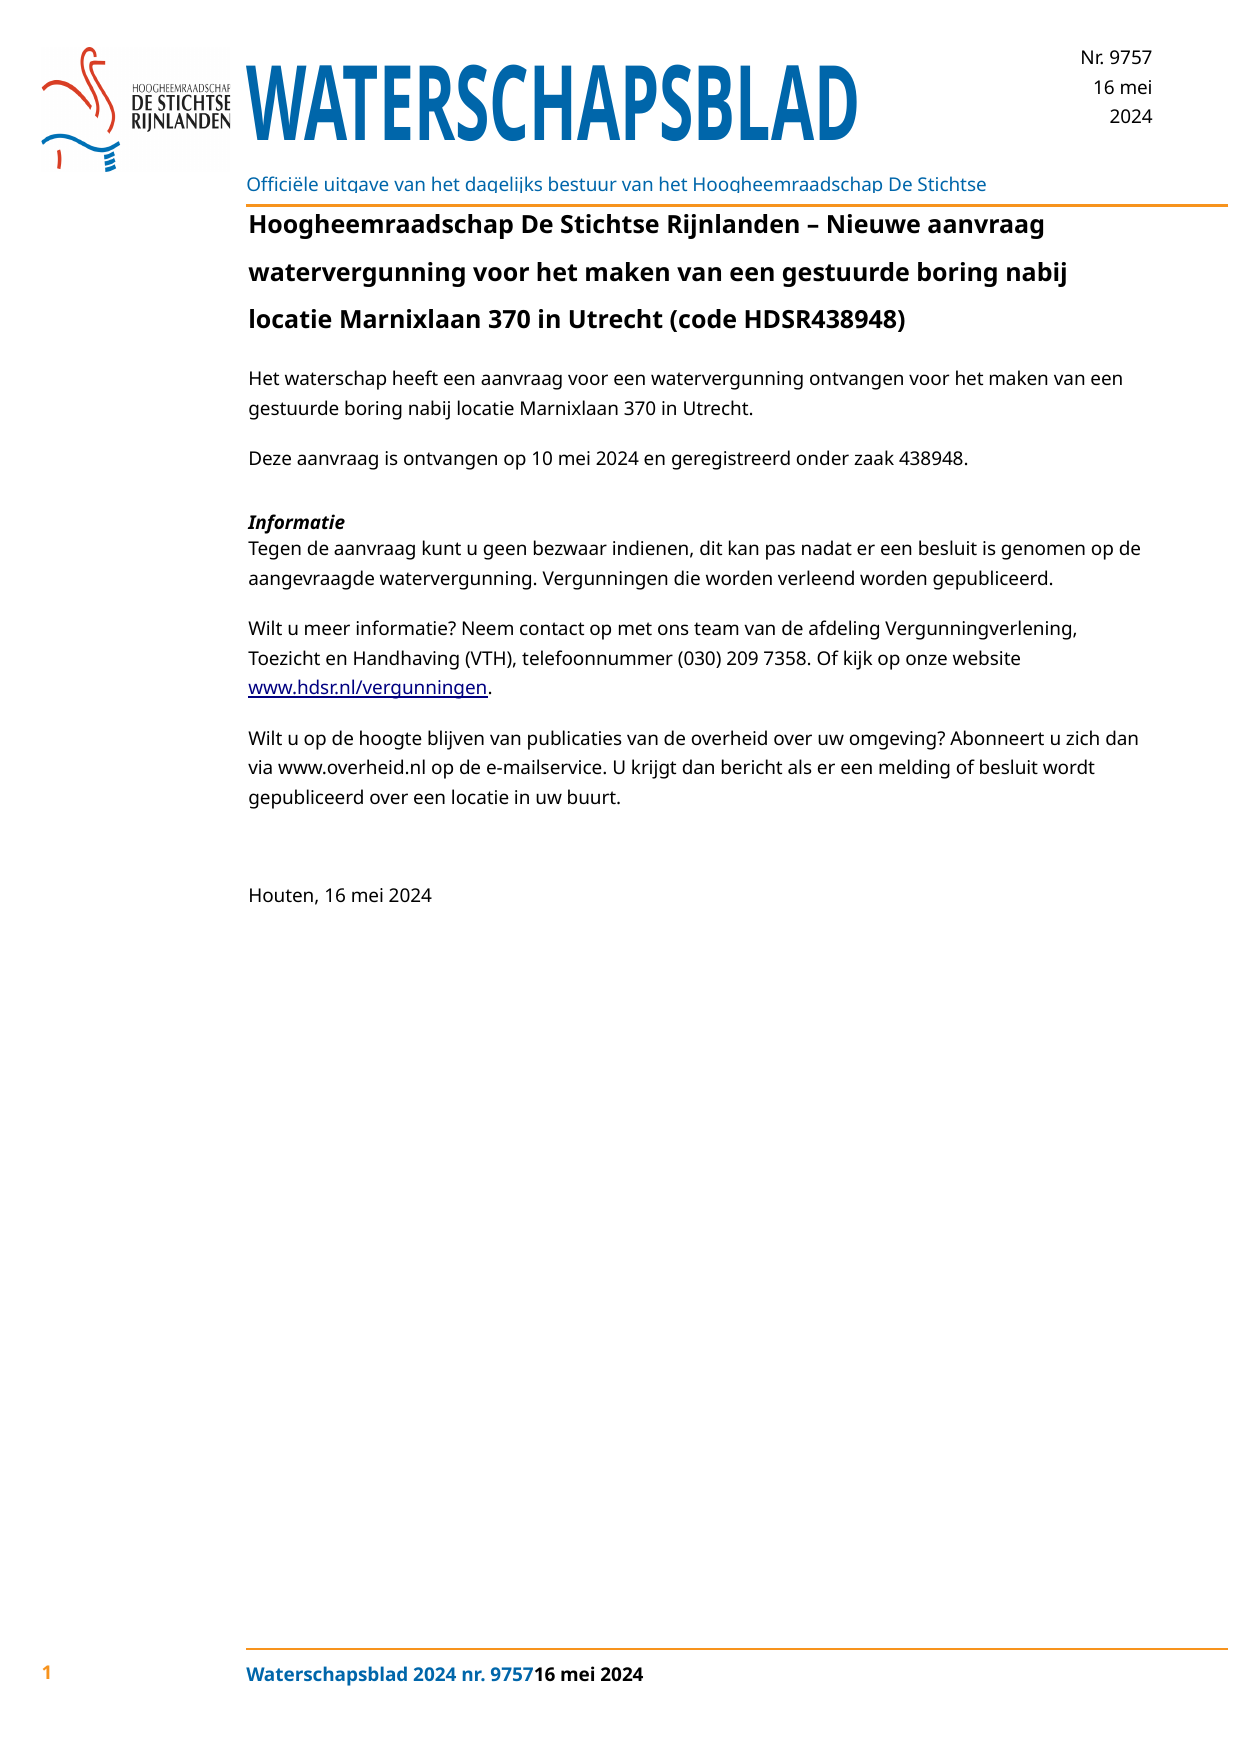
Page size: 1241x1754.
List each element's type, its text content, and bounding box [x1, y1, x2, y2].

text Het waterschap heeft een aanvraag voor een watervergunning ontvangen voor het maken van een gestuurde boring nabij locatie Marnixlaan 370 in Utrecht. [248, 366, 1152, 421]
text Wilt u meer informatie? Neem contact op met ons team van de afdeling Vergunningverlening, Toezicht en Handhaving (VTH), telefoonnummer (030) 209 7358. Of kijk op onze website www.hdsr.nl/vergunningen. [248, 615, 1152, 700]
text Wilt u op de hoogte blijven van publicaties van de overheid over uw omgeving? Abonneert u zich dan via www.overheid.nl op de e-mailservice. U krijgt dan bericht als er een melding of besluit wordt gepubliceerd over een locatie in uw buurt. [248, 725, 1152, 810]
text Deze aanvraag is ontvangen op 10 mei 2024 en geregistreerd onder zaak 438948. [248, 446, 1152, 471]
text Hoogheemraadschap De Stichtse Rijnlanden – Nieuwe aanvraag watervergunning voor het maken van een gestuurde boring nabij locatie Marnixlaan 370 in Utrecht (code HDSR438948) [248, 207, 1152, 336]
text Informatie [248, 509, 1152, 535]
text Houten, 16 mei 2024 [248, 882, 1152, 908]
text Tegen de aanvraag kunt u geen bezwaar indienen, dit kan pas nadat er een besluit is genomen op de aangevraagde watervergunning. Vergunningen die worden verleend worden gepubliceerd. [248, 535, 1152, 591]
picture [41, 47, 231, 172]
